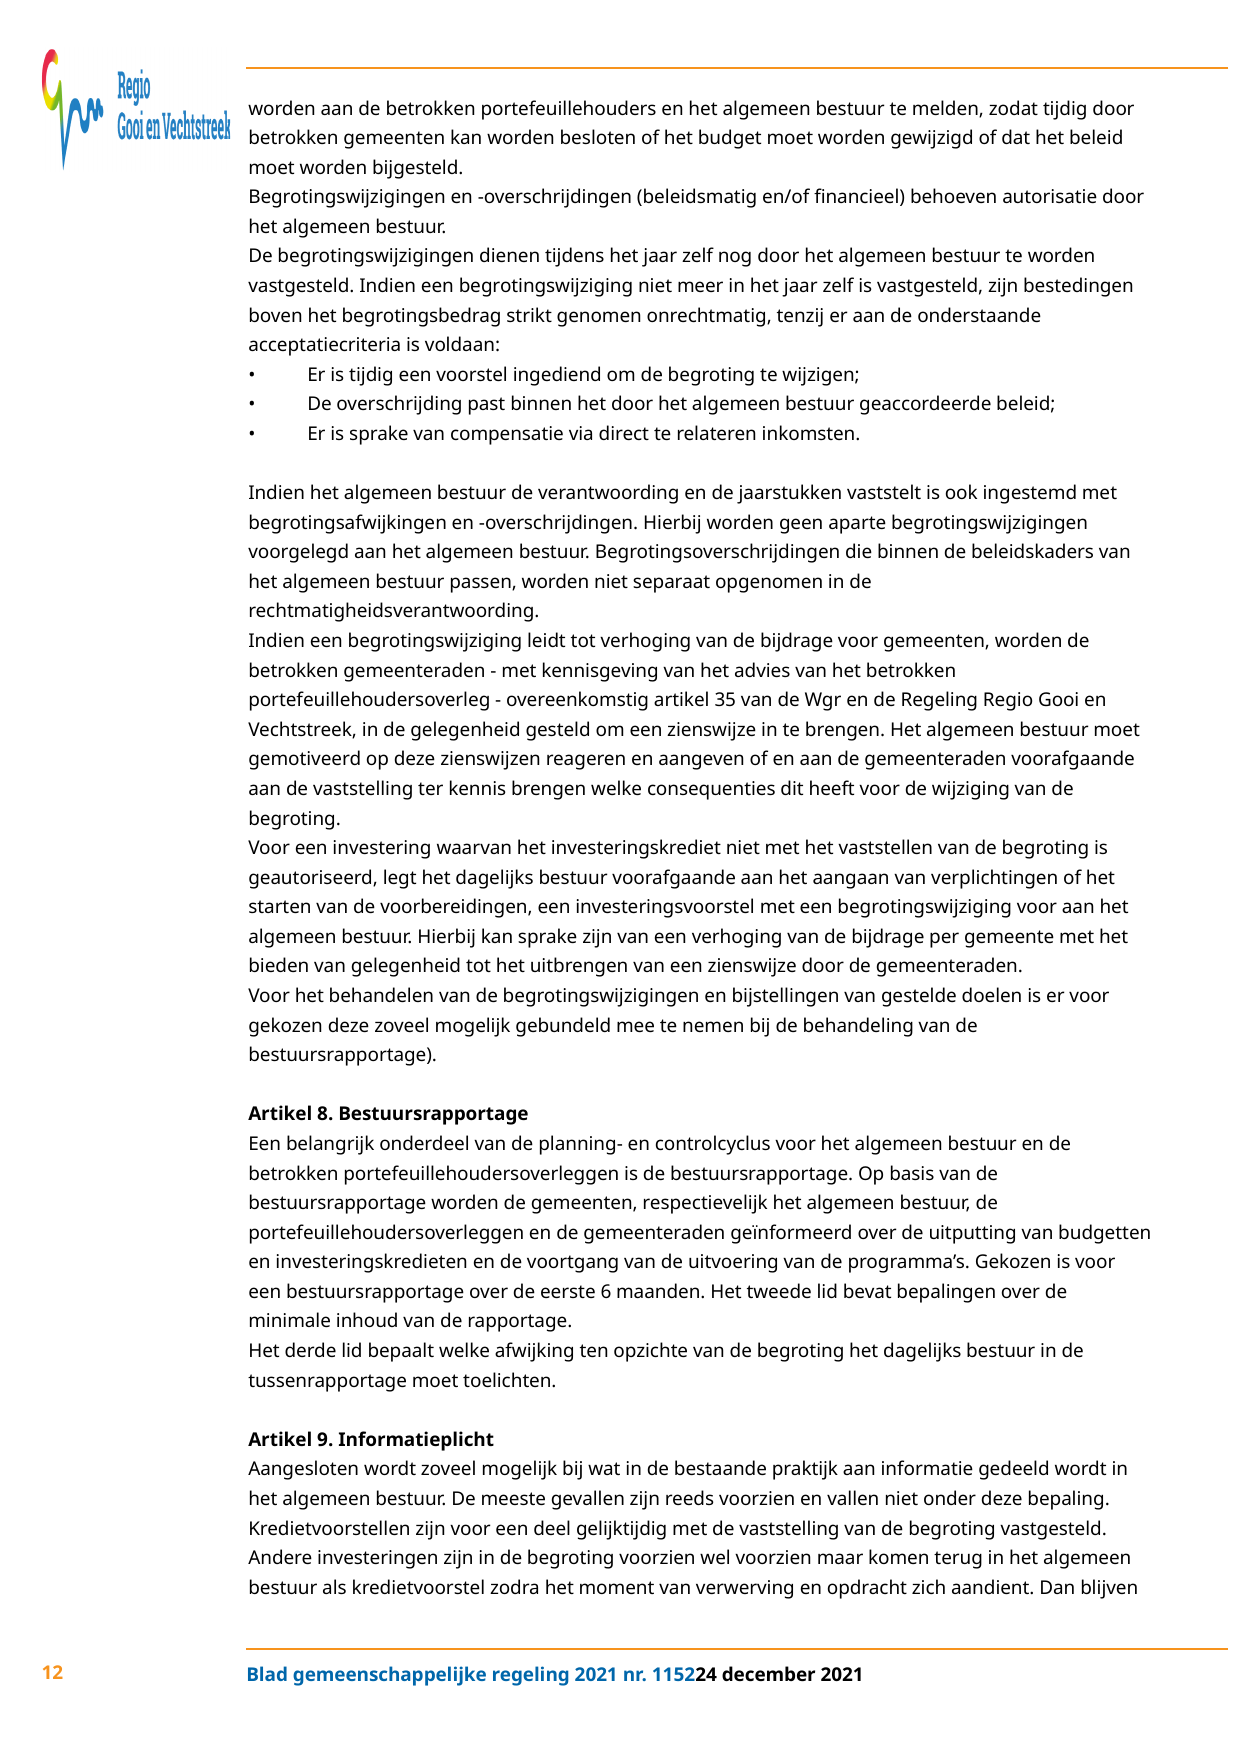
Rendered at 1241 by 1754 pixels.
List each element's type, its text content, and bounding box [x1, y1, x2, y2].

list Er is tijdig een voorstel ingediend om de begroting te wijzigen; [248, 361, 1152, 387]
text Aangesloten wordt zoveel mogelijk bij wat in de bestaande praktijk aan informatie gedeeld wordt in het algemeen bestuur. De meeste gevallen zijn reeds voorzien en vallen niet onder deze bepaling. Kredietvoorstellen zijn voor een deel gelijktijdig met de vaststelling van de begroting vastgesteld. Andere investeringen zijn in de begroting voorzien wel voorzien maar komen terug in het algemeen bestuur als kredietvoorstel zodra het moment van verwerving en opdracht zich aandient. Dan blijven [248, 1456, 1152, 1600]
text Indien het algemeen bestuur de verantwoording en de jaarstukken vaststelt is ook ingestemd met begrotingsafwijkingen en -overschrijdingen. Hierbij worden geen aparte begrotingswijzigingen voorgelegd aan het algemeen bestuur. Begrotingsoverschrijdingen die binnen de beleidskaders van het algemeen bestuur passen, worden niet separaat opgenomen in de rechtmatigheidsverantwoording. [248, 479, 1152, 623]
text Begrotingswijzigingen en -overschrijdingen (beleidsmatig en/of financieel) behoeven autorisatie door het algemeen bestuur. [248, 183, 1152, 239]
text De begrotingswijzigingen dienen tijdens het jaar zelf nog door het algemeen bestuur te worden vastgesteld. Indien een begrotingswijziging niet meer in het jaar zelf is vastgesteld, zijn bestedingen boven het begrotingsbedrag strikt genomen onrechtmatig, tenzij er aan de onderstaande acceptatiecriteria is voldaan: [248, 243, 1152, 357]
list De overschrijding past binnen het door het algemeen bestuur geaccordeerde beleid; [248, 391, 1152, 416]
text Het derde lid bepaalt welke afwijking ten opzichte van de begroting het dagelijks bestuur in de tussenrapportage moet toelichten. [248, 1337, 1152, 1393]
text worden aan de betrokken portefeuillehouders en het algemeen bestuur te melden, zodat tijdig door betrokken gemeenten kan worden besloten of het budget moet worden gewijzigd of dat het beleid moet worden bijgesteld. [248, 95, 1152, 180]
text Voor een investering waarvan het investeringskrediet niet met het vaststellen van de begroting is geautoriseerd, legt het dagelijks bestuur voorafgaande aan het aangaan van verplichtingen of het starten van de voorbereidingen, een investeringsvoorstel met een begrotingswijziging voor aan het algemeen bestuur. Hierbij kan sprake zijn van een verhoging van de bijdrage per gemeente met het bieden van gelegenheid tot het uitbrengen van een zienswijze door de gemeenteraden. [248, 834, 1152, 978]
text Indien een begrotingswijziging leidt tot verhoging van de bijdrage voor gemeenten, worden de betrokken gemeenteraden - met kennisgeving van het advies van het betrokken portefeuillehoudersoverleg - overeenkomstig artikel 35 van de Wgr en de Regeling Regio Gooi en Vechtstreek, in de gelegenheid gesteld om een zienswijze in te brengen. Het algemeen bestuur moet gemotiveerd op deze zienswijzen reageren en aangeven of en aan de gemeenteraden voorafgaande aan de vaststelling ter kennis brengen welke consequenties dit heeft voor de wijziging van de begroting. [248, 627, 1152, 831]
text Artikel 9. Informatieplicht [248, 1426, 1152, 1452]
text Voor het behandelen van de begrotingswijzigingen en bijstellingen van gestelde doelen is er voor gekozen deze zoveel mogelijk gebundeld mee te nemen bij de behandeling van de bestuursrapportage). [248, 982, 1152, 1067]
picture [41, 47, 231, 172]
text Artikel 8. Bestuursrapportage [248, 1101, 1152, 1126]
list Er is sprake van compensatie via direct te relateren inkomsten. [248, 420, 1152, 446]
text Een belangrijk onderdeel van de planning- en controlcyclus voor het algemeen bestuur en de betrokken portefeuillehoudersoverleggen is de bestuursrapportage. Op basis van de bestuursrapportage worden de gemeenten, respectievelijk het algemeen bestuur, de portefeuillehoudersoverleggen en de gemeenteraden geïnformeerd over de uitputting van budgetten en investeringskredieten en de voortgang van de uitvoering van de programma’s. Gekozen is voor een bestuursrapportage over de eerste 6 maanden. Het tweede lid bevat bepalingen over de minimale inhoud van de rapportage. [248, 1130, 1152, 1333]
